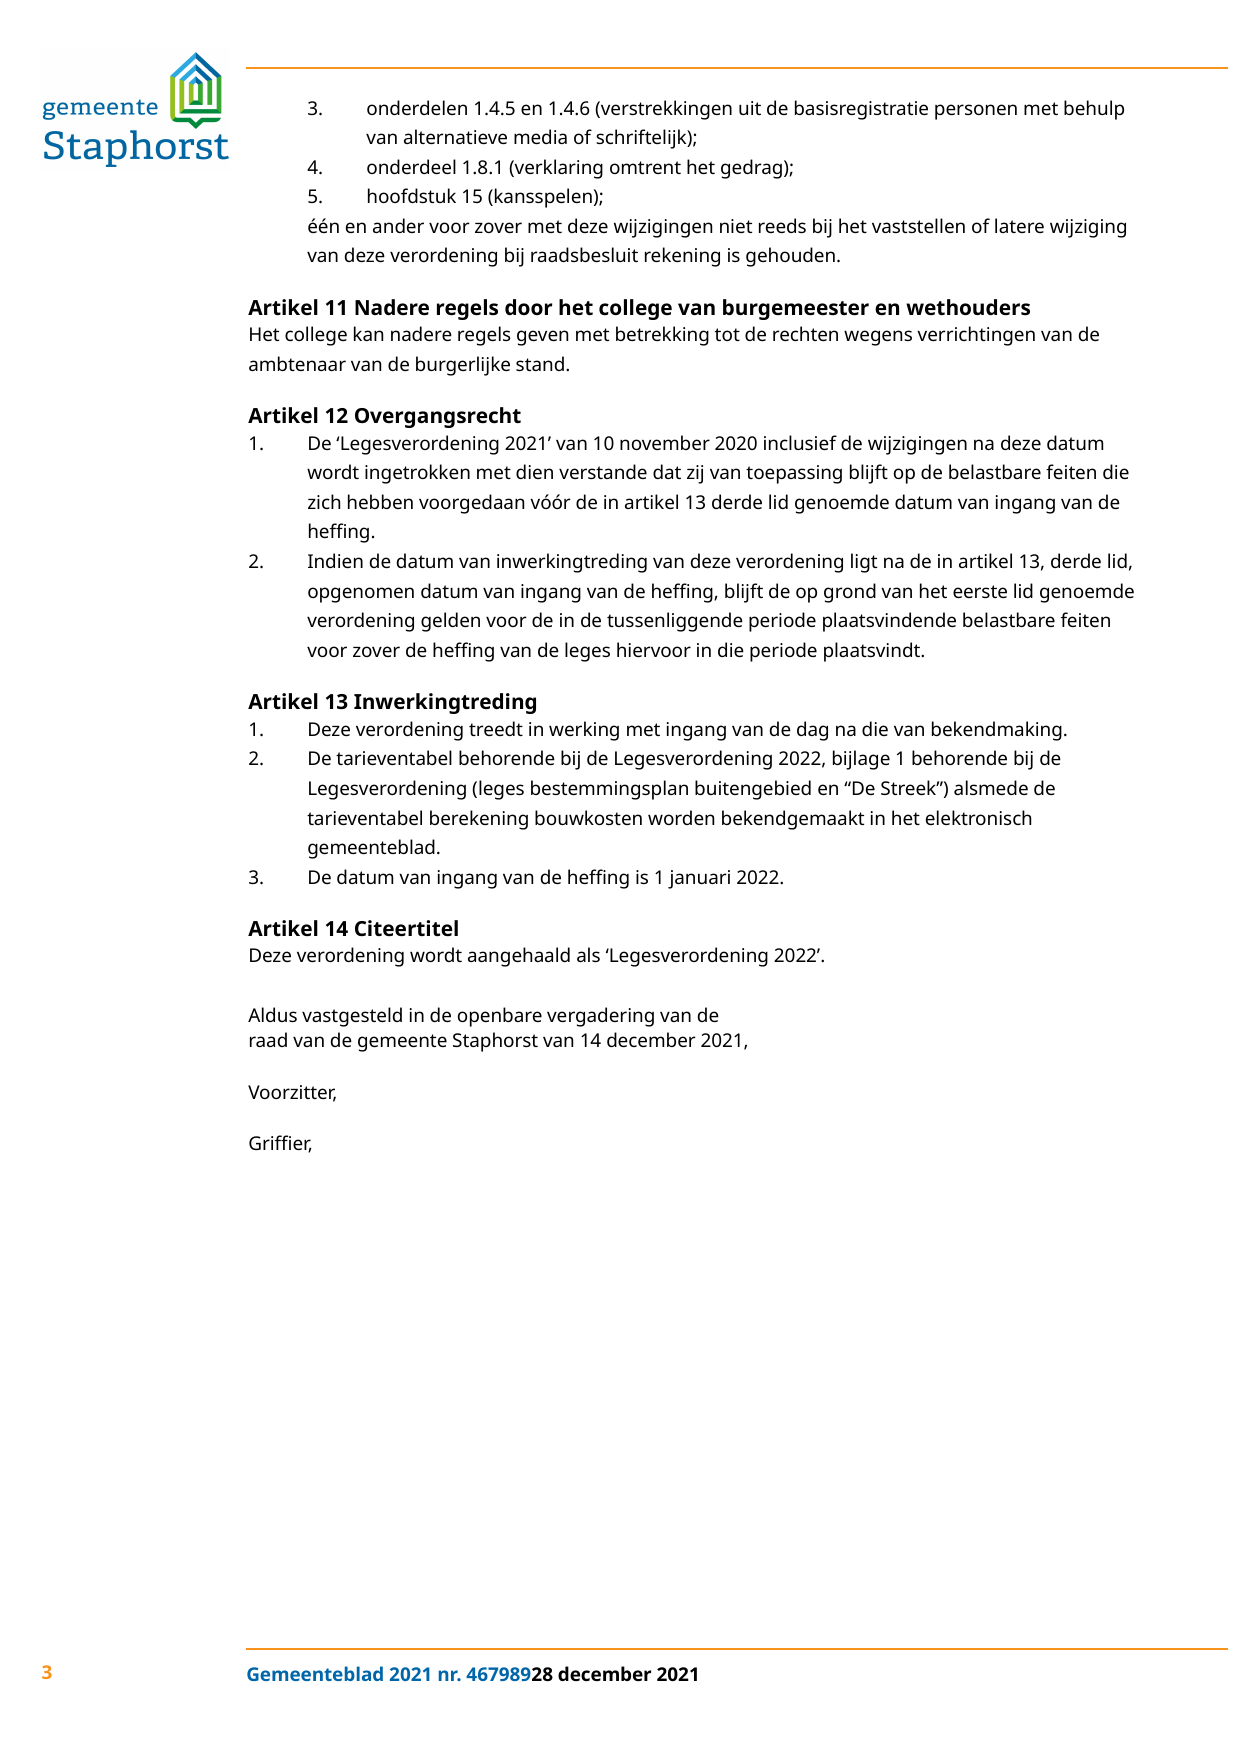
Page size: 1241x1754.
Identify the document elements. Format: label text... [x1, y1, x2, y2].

list hoofdstuk 15 (kansspelen); [307, 183, 1152, 209]
list Indien de datum van inwerkingtreding van deze verordening ligt na de in artikel 13, derde lid, opgenomen datum van ingang van de heffing, blijft de op grond van het eerste lid genoemde verordening gelden voor de in de tussenliggende periode plaatsvindende belastbare feiten voor zover de heffing van de leges hiervoor in die periode plaatsvindt. [248, 548, 1152, 663]
list onderdeel 1.8.1 (verklaring omtrent het gedrag); [307, 154, 1152, 180]
picture [41, 47, 231, 172]
text Artikel 11 Nadere regels door het college van burgemeester en wethouders [248, 293, 1152, 322]
list De tarieventabel behorende bij de Legesverordening 2022, bijlage 1 behorende bij de Legesverordening (leges bestemmingsplan buitengebied en “De Streek”) alsmede de tarieventabel berekening bouwkosten worden bekendgemaakt in het elektronisch gemeenteblad. [248, 746, 1152, 860]
text Artikel 12 Overgangsrecht [248, 402, 1152, 430]
text Griffier, [248, 1131, 1152, 1156]
text Deze verordening wordt aangehaald als ‘Legesverordening 2022’. [248, 943, 1152, 968]
list Deze verordening treedt in werking met ingang van de dag na die van bekendmaking. [248, 716, 1152, 742]
text Het college kan nadere regels geven met betrekking tot de rechten wegens verrichtingen van de ambtenaar van de burgerlijke stand. [248, 322, 1152, 377]
list onderdelen 1.4.5 en 1.4.6 (verstrekkingen uit de basisregistratie personen met behulp van alternatieve media of schriftelijk); [307, 95, 1152, 150]
list De datum van ingang van de heffing is 1 januari 2022. [248, 864, 1152, 889]
list De ‘Legesverordening 2021’ van 10 november 2020 inclusief de wijzigingen na deze datum wordt ingetrokken met dien verstande dat zij van toepassing blijft op de belastbare feiten die zich hebben voorgedaan vóór de in artikel 13 derde lid genoemde datum van ingang van de heffing. [248, 430, 1152, 544]
text raad van de gemeente Staphorst van 14 december 2021, [248, 1028, 1152, 1053]
list één en ander voor zover met deze wijzigingen niet reeds bij het vaststellen of latere wijziging van deze verordening bij raadsbesluit rekening is gehouden. [248, 213, 1152, 268]
text Aldus vastgesteld in de openbare vergadering van de [248, 1002, 1152, 1028]
text Artikel 13 Inwerkingtreding [248, 687, 1152, 716]
text Voorzitter, [248, 1079, 1152, 1105]
text Artikel 14 Citeertitel [248, 914, 1152, 943]
